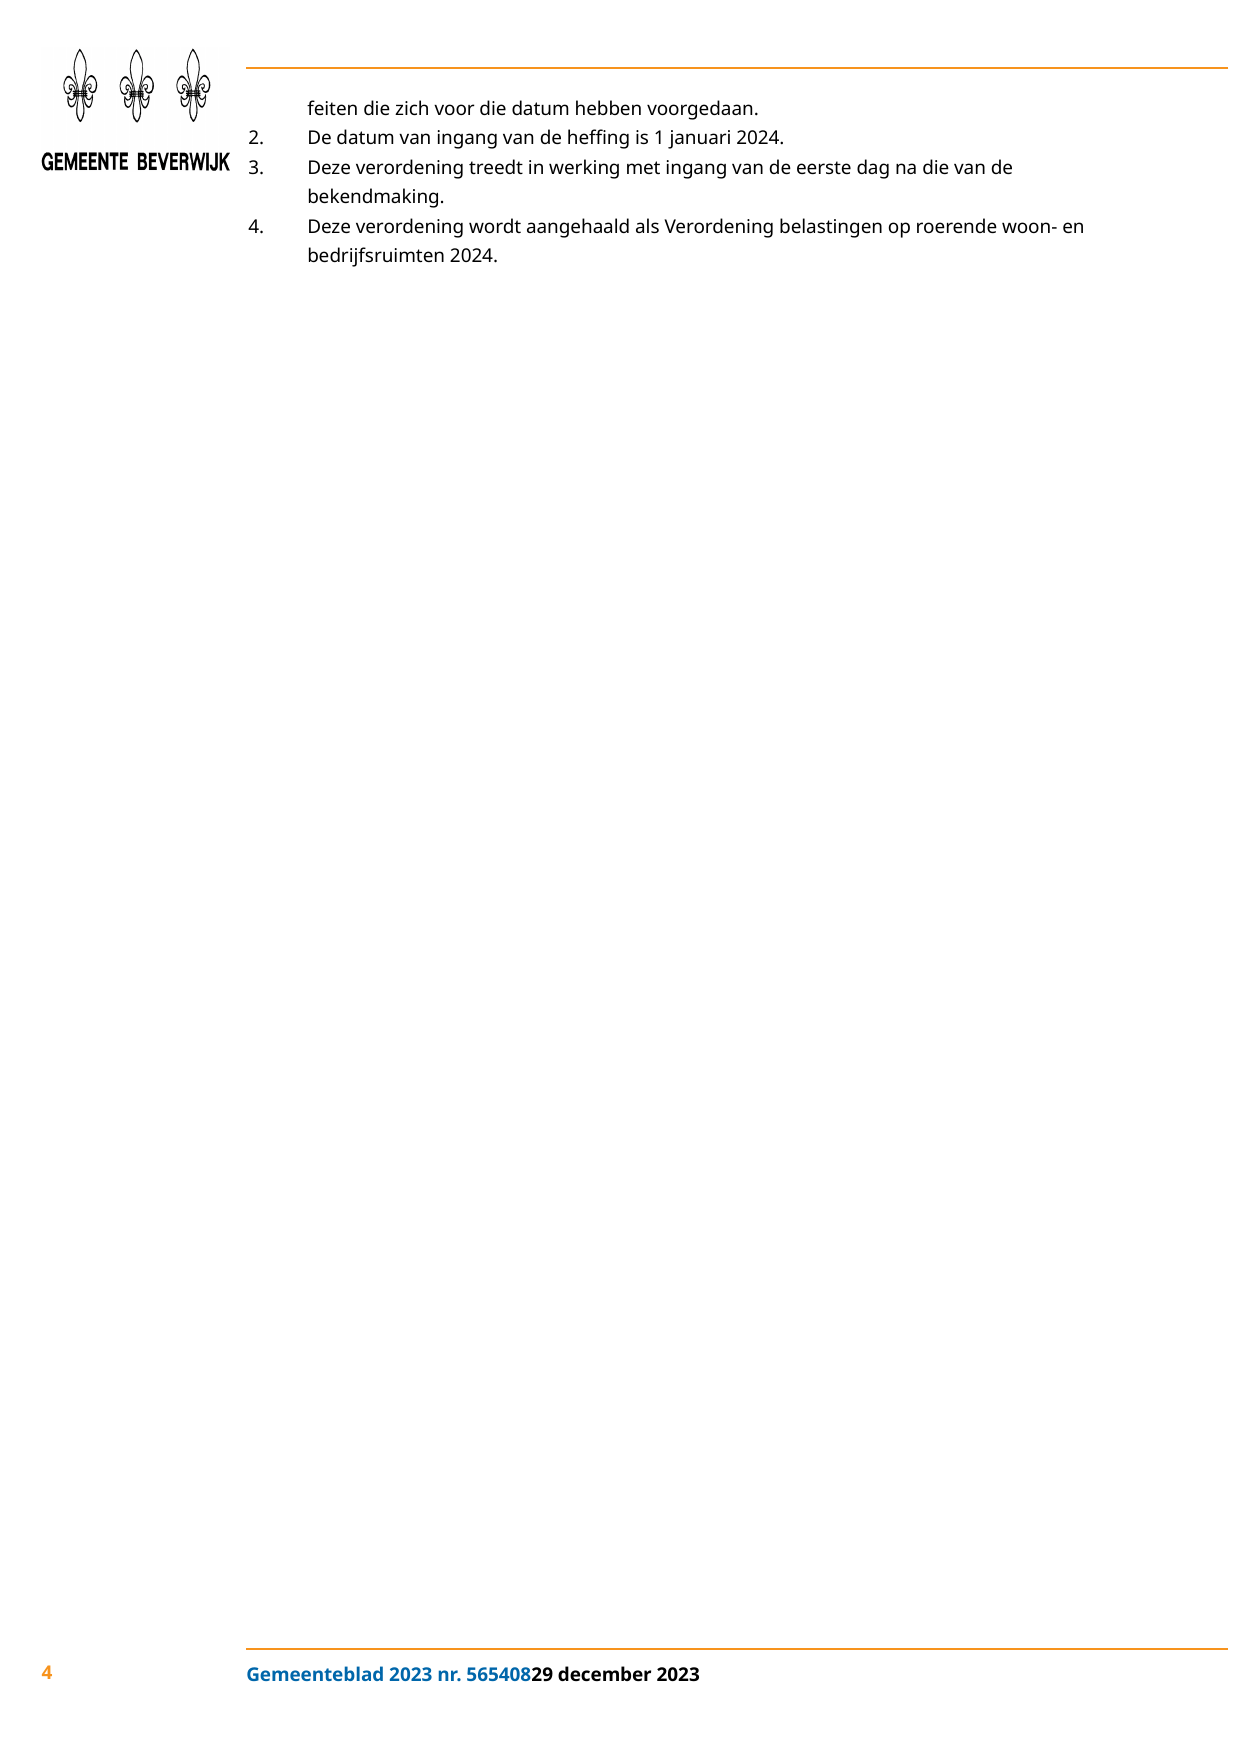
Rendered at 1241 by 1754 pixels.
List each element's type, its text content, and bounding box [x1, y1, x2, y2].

list Deze verordening treedt in werking met ingang van de eerste dag na die van de bekendmaking. [248, 154, 1152, 209]
list De datum van ingang van de heffing is 1 januari 2024. [248, 124, 1152, 150]
picture [41, 47, 231, 172]
list Deze verordening wordt aangehaald als Verordening belastingen op roerende woon- en bedrijfsruimten 2024. [248, 213, 1152, 268]
list feiten die zich voor die datum hebben voorgedaan. [248, 95, 1152, 121]
